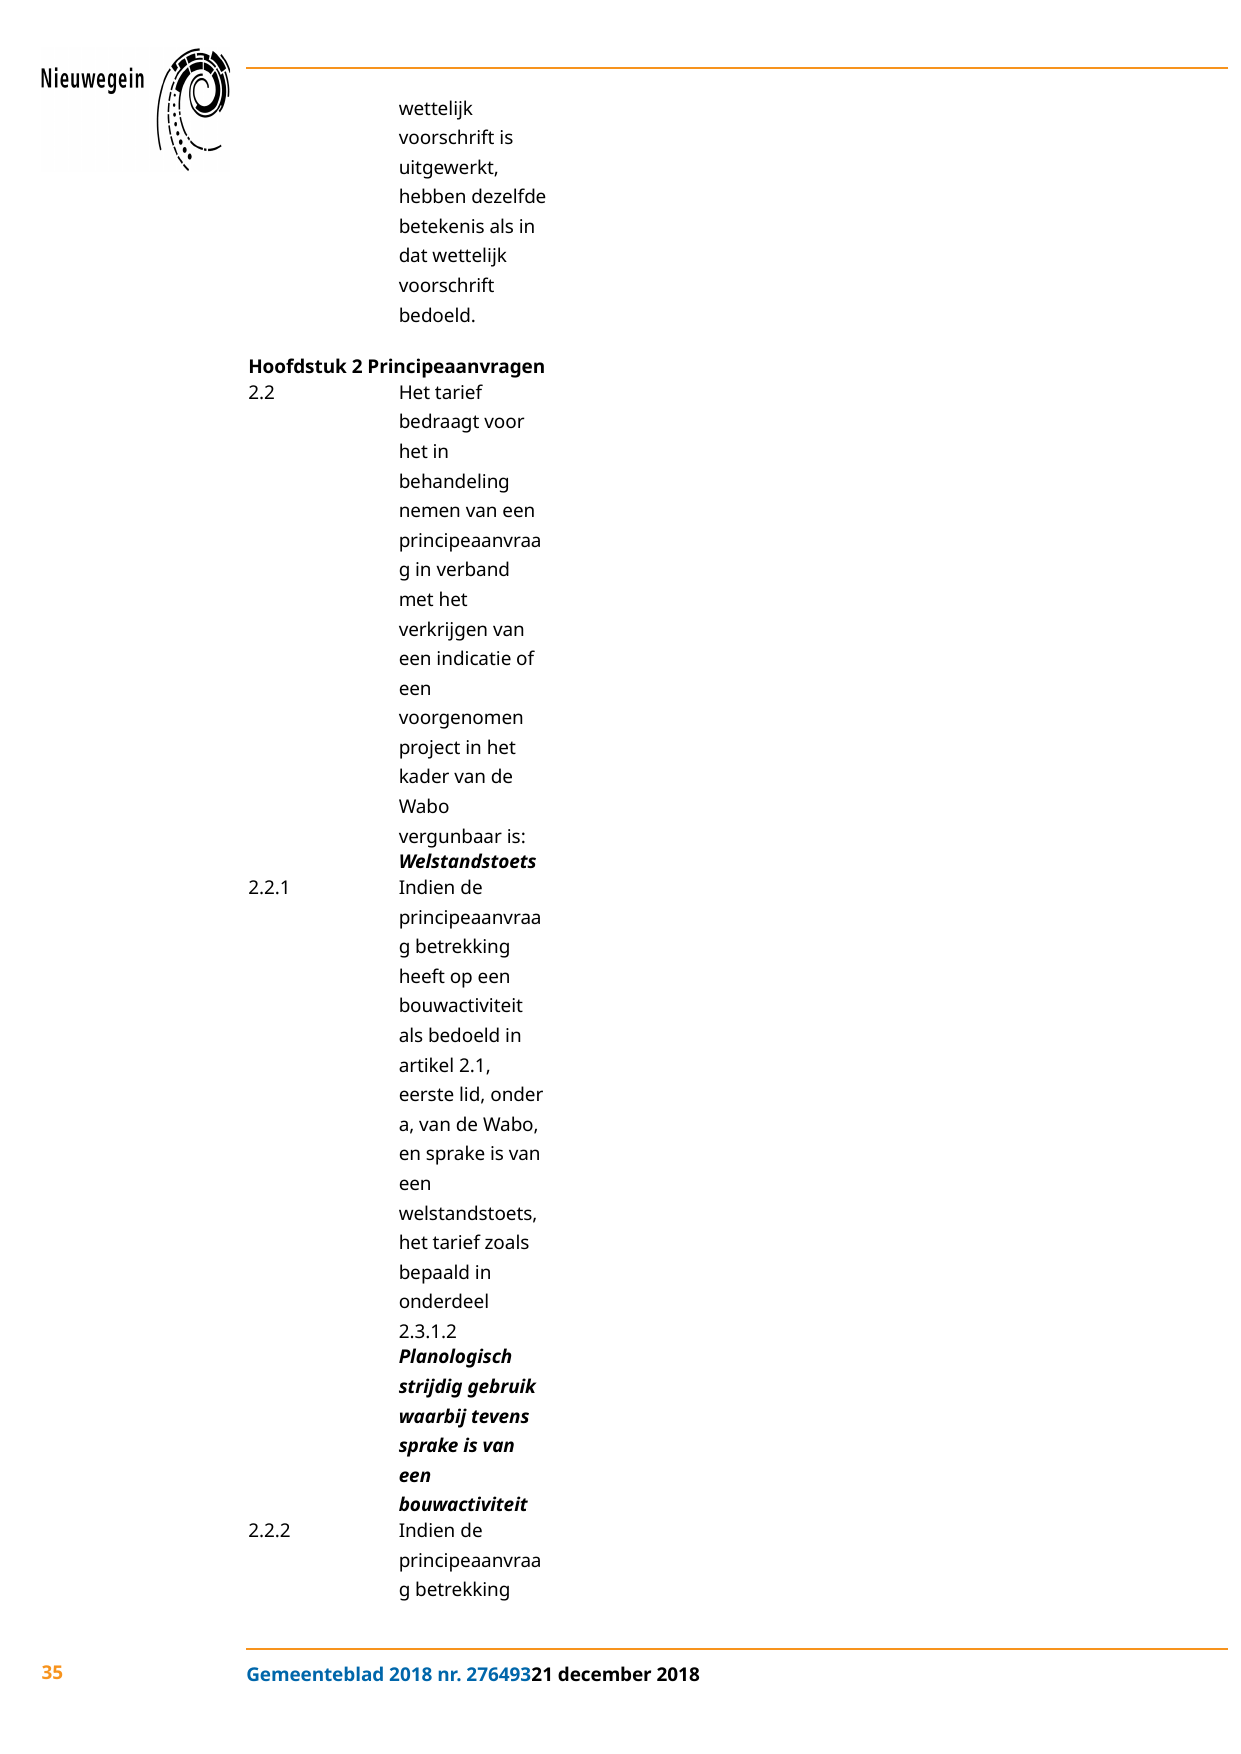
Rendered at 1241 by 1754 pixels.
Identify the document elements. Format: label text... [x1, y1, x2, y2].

table_cell [248, 1344, 398, 1517]
table_cell [248, 328, 398, 353]
table_cell [549, 95, 700, 328]
table_cell Welstandstoets [399, 849, 549, 874]
table_cell 2.2 [248, 379, 398, 848]
table_cell Indien de principeaanvraag betrekking [399, 1518, 549, 1602]
table_cell Indien de principeaanvraag betrekking heeft op een bouwactiviteit als bedoeld in artikel 2.1, eerste lid, onder a, van de Wabo, en sprake is van een welstandstoets, het tarief zoals bepaald in onderdeel 2.3.1.2 [399, 874, 549, 1344]
table_cell 2.2.2 [248, 1518, 398, 1602]
table_cell Het tarief bedraagt voor het in behandeling nemen van een principeaanvraag in verband met het verkrijgen van een indicatie of een voorgenomen project in het kader van de Wabo vergunbaar is: [399, 379, 549, 848]
table_cell [248, 95, 398, 328]
table_cell [549, 874, 700, 1344]
table_cell [549, 328, 700, 353]
table_cell wettelijk voorschrift is uitgewerkt, hebben dezelfde betekenis als in dat wettelijk voorschrift bedoeld. [399, 95, 549, 328]
picture [41, 47, 231, 172]
table_cell [549, 379, 700, 848]
table_cell [549, 1344, 700, 1517]
table_cell [549, 1518, 700, 1602]
table_cell 2.2.1 [248, 874, 398, 1344]
table_cell [399, 328, 549, 353]
table_cell Hoofdstuk 2 Principeaanvragen [248, 353, 549, 379]
table_cell [549, 849, 700, 874]
table_cell Planologisch strijdig gebruik waarbij tevens sprake is van een bouwactiviteit [399, 1344, 549, 1517]
table_cell [248, 849, 398, 874]
table_cell [549, 353, 700, 379]
